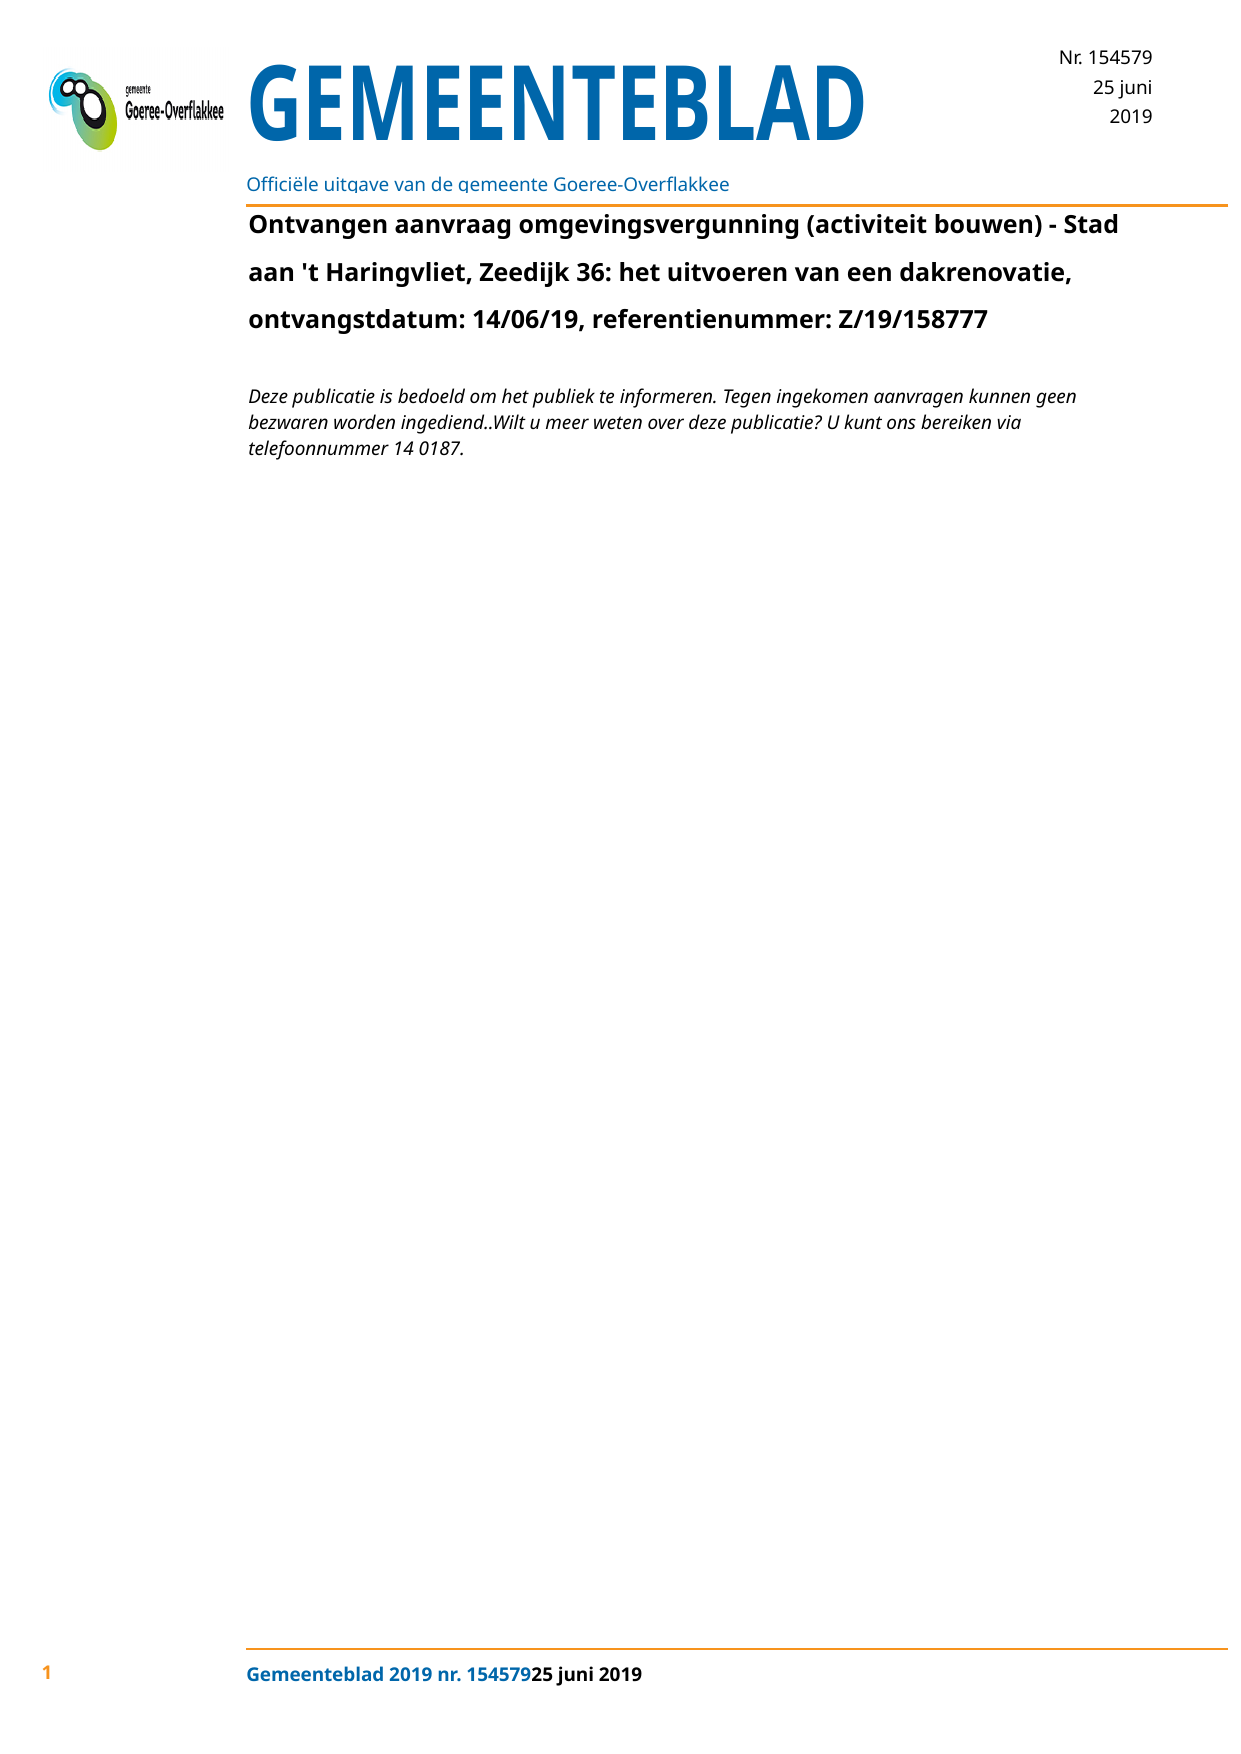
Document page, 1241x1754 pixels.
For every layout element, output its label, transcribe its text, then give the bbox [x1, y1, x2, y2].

text Deze publicatie is bedoeld om het publiek te informeren. Tegen ingekomen aanvragen kunnen geen bezwaren worden ingediend..Wilt u meer weten over deze publicatie? U kunt ons bereiken via telefoonnummer 14 0187. [248, 384, 1152, 461]
picture [41, 47, 231, 172]
text Ontvangen aanvraag omgevingsvergunning (activiteit bouwen) - Stad aan 't Haringvliet, Zeedijk 36: het uitvoeren van een dakrenovatie, ontvangstdatum: 14/06/19, referentienummer: Z/19/158777 [248, 207, 1152, 336]
